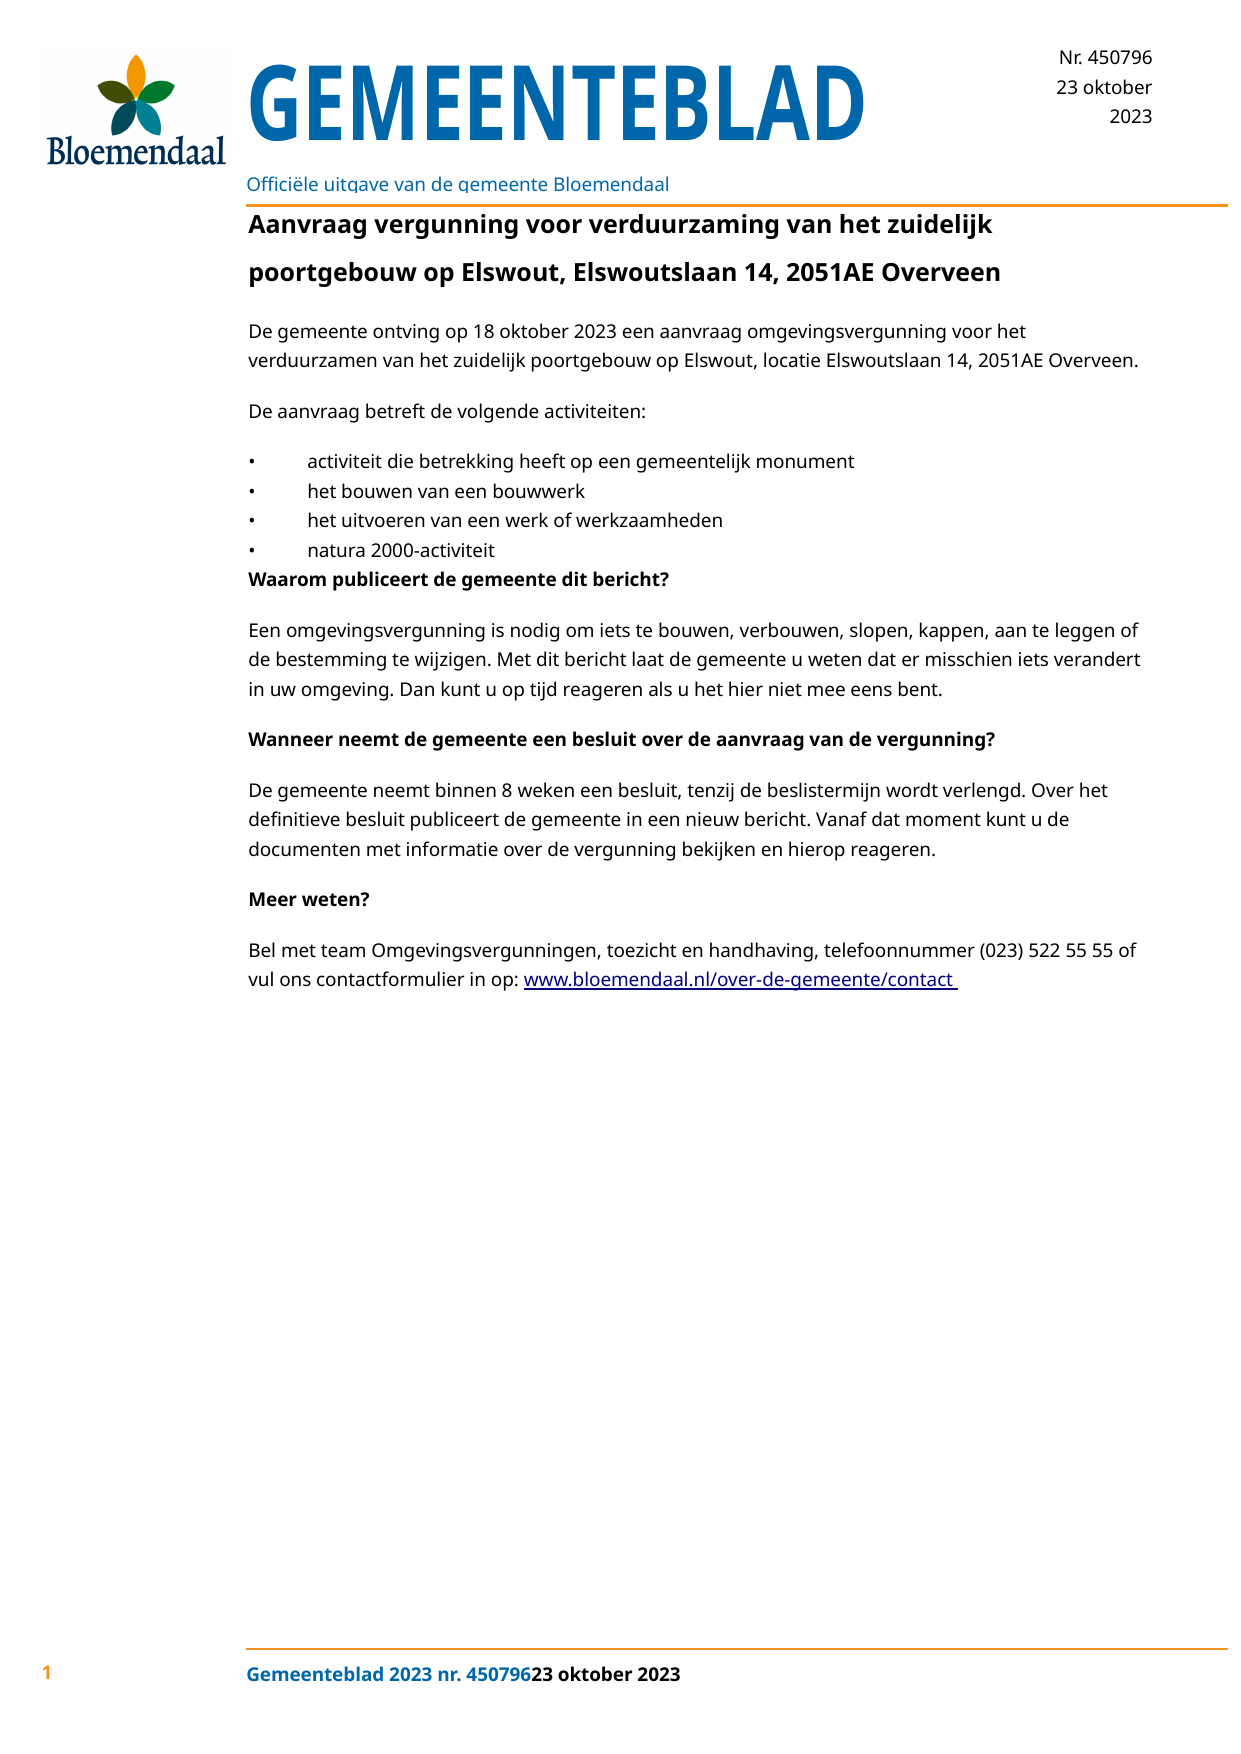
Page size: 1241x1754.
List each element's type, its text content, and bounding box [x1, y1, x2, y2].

list het uitvoeren van een werk of werkzaamheden [248, 507, 1152, 533]
text Een omgevingsvergunning is nodig om iets te bouwen, verbouwen, slopen, kappen, aan te leggen of de bestemming te wijzigen. Met dit bericht laat de gemeente u weten dat er misschien iets verandert in uw omgeving. Dan kunt u op tijd reageren als u het hier niet mee eens bent. [248, 617, 1152, 702]
list natura 2000-activiteit [248, 537, 1152, 563]
text De gemeente ontving op 18 oktober 2023 een aanvraag omgevingsvergunning voor het verduurzamen van het zuidelijk poortgebouw op Elswout, locatie Elswoutslaan 14, 2051AE Overveen. [248, 318, 1152, 373]
text Wanneer neemt de gemeente een besluit over de aanvraag van de vergunning? [248, 727, 1152, 752]
text Bel met team Omgevingsvergunningen, toezicht en handhaving, telefoonnummer (023) 522 55 55 of vul ons contactformulier in op: www.bloemendaal.nl/over-de-gemeente/contact [248, 937, 1152, 992]
text Waarom publiceert de gemeente dit bericht? [248, 567, 1152, 592]
list activiteit die betrekking heeft op een gemeentelijk monument [248, 448, 1152, 474]
text Aanvraag vergunning voor verduurzaming van het zuidelijk poortgebouw op Elswout, Elswoutslaan 14, 2051AE Overveen [248, 207, 1152, 288]
picture [41, 47, 231, 172]
text De gemeente neemt binnen 8 weken een besluit, tenzij de beslistermijn wordt verlengd. Over het definitieve besluit publiceert de gemeente in een nieuw bericht. Vanaf dat moment kunt u de documenten met informatie over de vergunning bekijken en hierop reageren. [248, 777, 1152, 862]
text De aanvraag betreft de volgende activiteiten: [248, 398, 1152, 424]
list het bouwen van een bouwwerk [248, 478, 1152, 504]
text Meer weten? [248, 887, 1152, 912]
